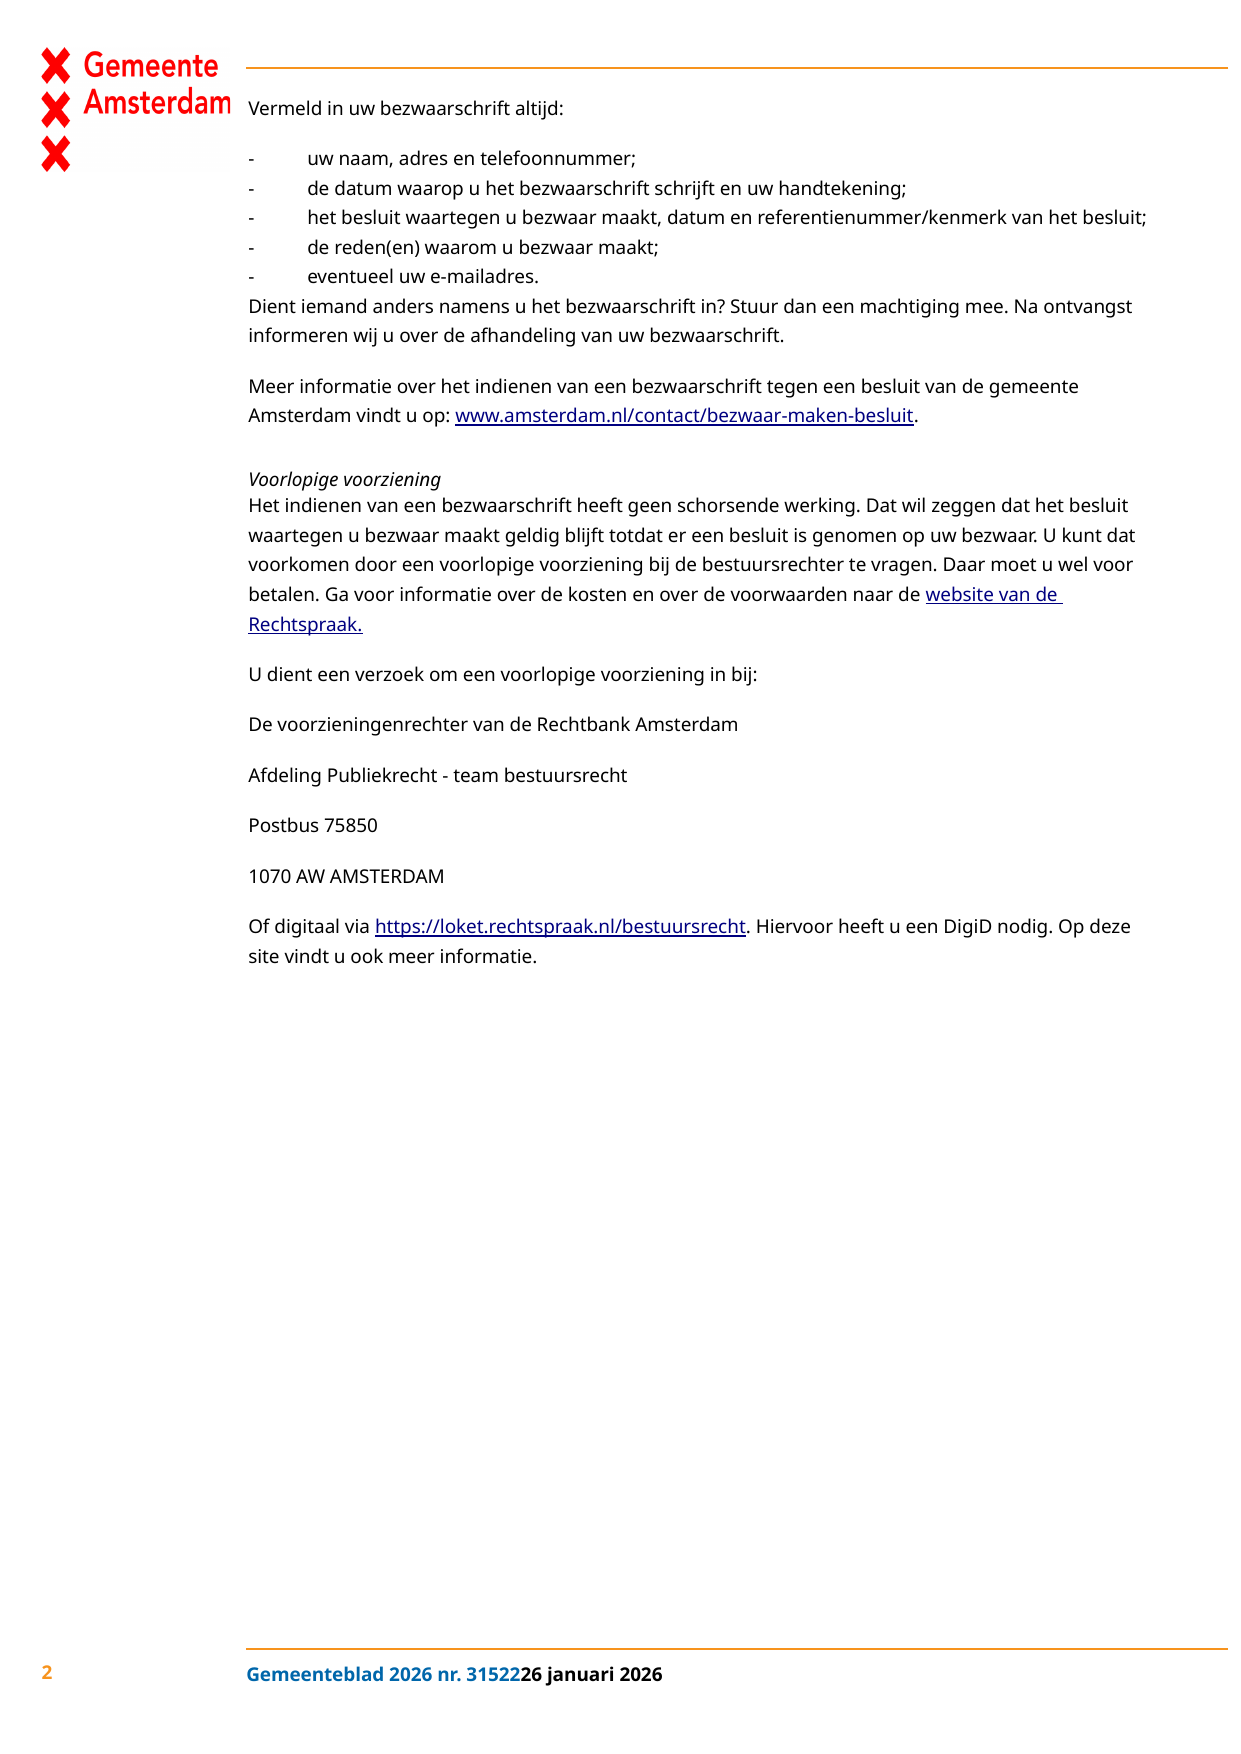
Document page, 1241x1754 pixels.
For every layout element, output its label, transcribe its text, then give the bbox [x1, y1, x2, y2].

text Voorlopige voorziening [248, 467, 1152, 492]
text Postbus 75850 [248, 812, 1152, 838]
text U dient een verzoek om een voorlopige voorziening in bij: [248, 661, 1152, 687]
list eventueel uw e-mailadres. [248, 263, 1152, 289]
text Of digitaal via https://loket.rechtspraak.nl/bestuursrecht. Hiervoor heeft u een DigiD nodig. Op deze site vindt u ook meer informatie. [248, 913, 1152, 968]
text Dient iemand anders namens u het bezwaarschrift in? Stuur dan een machtiging mee. Na ontvangst informeren wij u over de afhandeling van uw bezwaarschrift. [248, 293, 1152, 348]
text Het indienen van een bezwaarschrift heeft geen schorsende werking. Dat wil zeggen dat het besluit waartegen u bezwaar maakt geldig blijft totdat er een besluit is genomen op uw bezwaar. U kunt dat voorkomen door een voorlopige voorziening bij de bestuursrechter te vragen. Daar moet u wel voor betalen. Ga voor informatie over de kosten en over de voorwaarden naar de website van de Rechtspraak. [248, 492, 1152, 636]
text Vermeld in uw bezwaarschrift altijd: [248, 95, 1152, 121]
text De voorzieningenrechter van de Rechtbank Amsterdam [248, 712, 1152, 737]
list het besluit waartegen u bezwaar maakt, datum en referentienummer/kenmerk van het besluit; [248, 204, 1152, 230]
text 1070 AW AMSTERDAM [248, 863, 1152, 888]
list uw naam, adres en telefoonnummer; [248, 145, 1152, 171]
list de reden(en) waarom u bezwaar maakt; [248, 234, 1152, 260]
text Afdeling Publiekrecht - team bestuursrecht [248, 762, 1152, 788]
list de datum waarop u het bezwaarschrift schrijft en uw handtekening; [248, 175, 1152, 201]
text Meer informatie over het indienen van een bezwaarschrift tegen een besluit van de gemeente Amsterdam vindt u op: www.amsterdam.nl/contact/bezwaar-maken-besluit. [248, 373, 1152, 428]
picture [41, 47, 231, 172]
